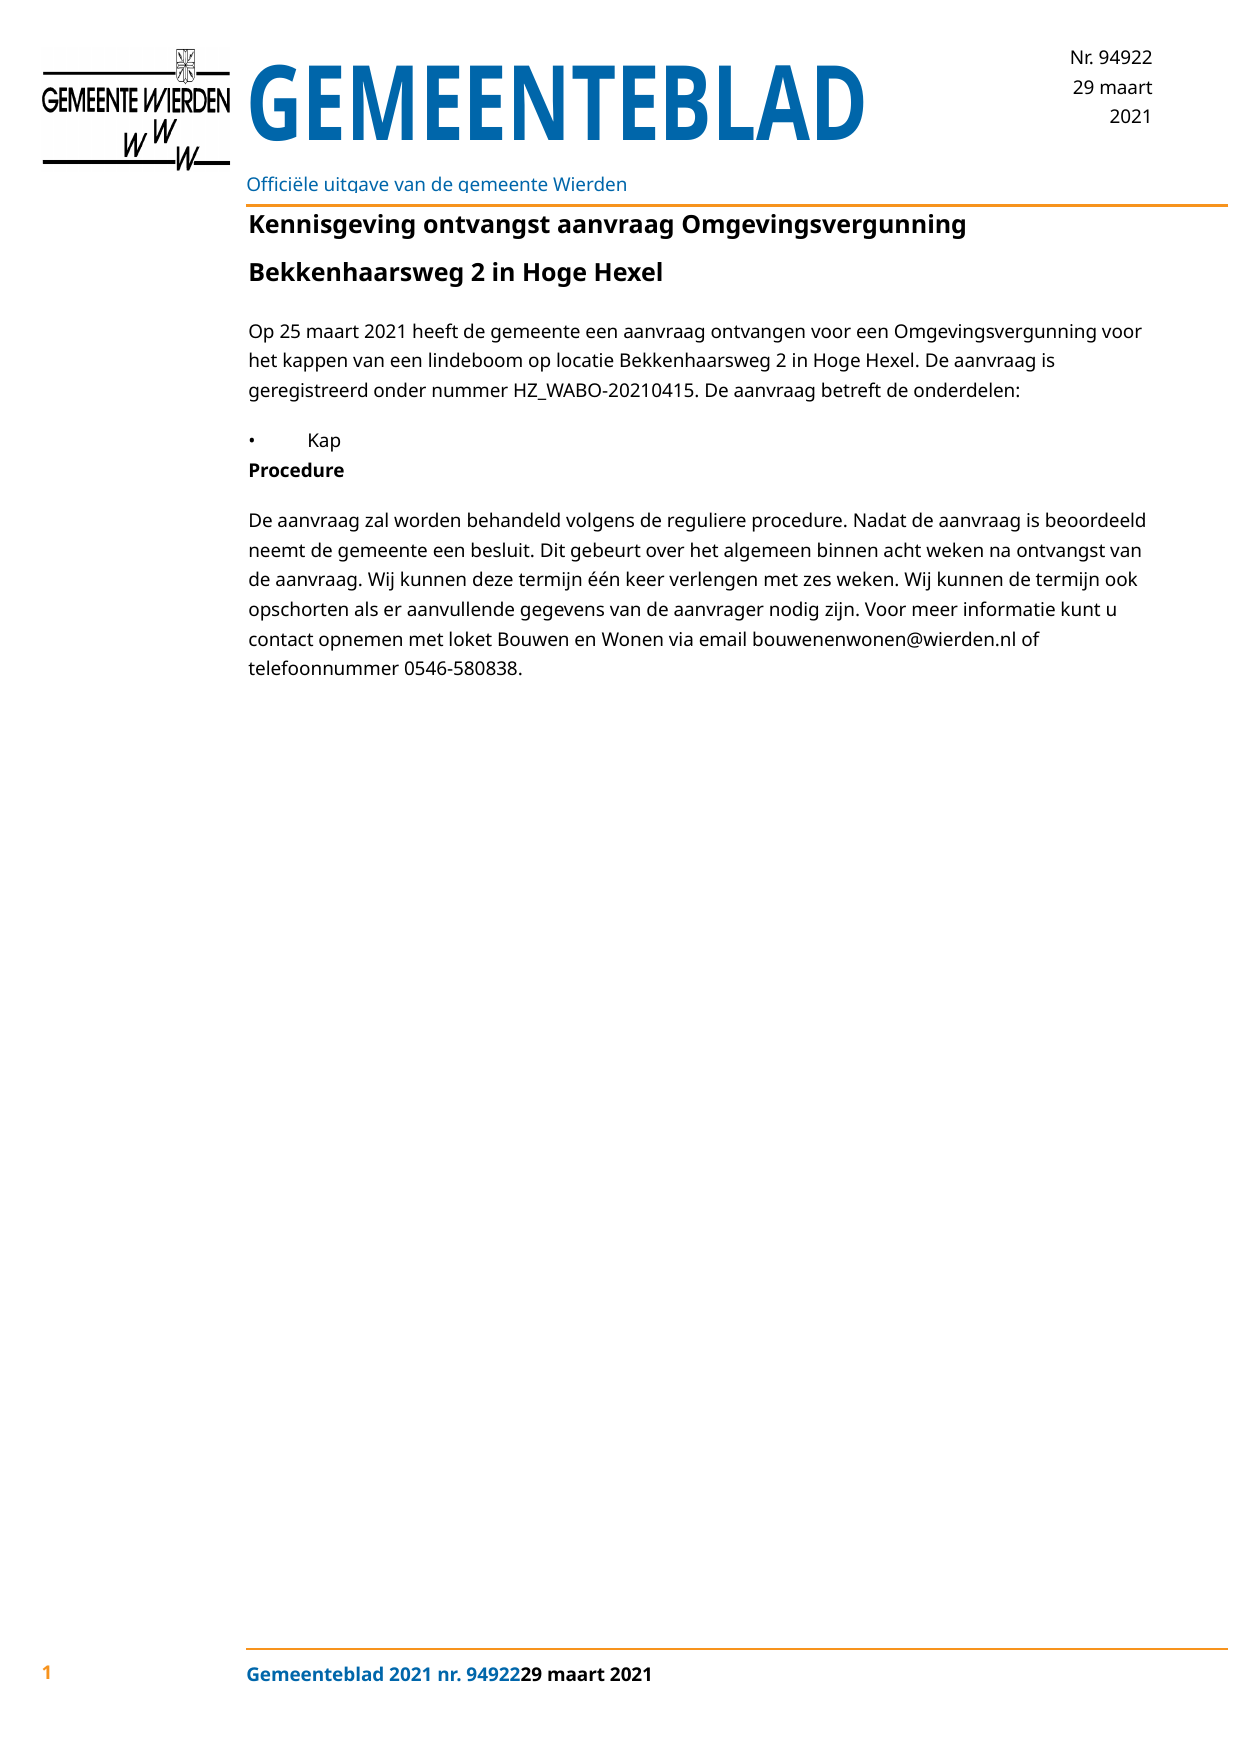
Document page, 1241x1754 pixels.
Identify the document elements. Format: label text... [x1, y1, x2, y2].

text De aanvraag zal worden behandeld volgens de reguliere procedure. Nadat de aanvraag is beoordeeld neemt de gemeente een besluit. Dit gebeurt over het algemeen binnen acht weken na ontvangst van de aanvraag. Wij kunnen deze termijn één keer verlengen met zes weken. Wij kunnen de termijn ook opschorten als er aanvullende gegevens van de aanvrager nodig zijn. Voor meer informatie kunt u contact opnemen met loket Bouwen en Wonen via email bouwenenwonen@wierden.nl of telefoonnummer 0546-580838. [248, 507, 1152, 681]
text Procedure [248, 457, 1152, 483]
text Op 25 maart 2021 heeft de gemeente een aanvraag ontvangen voor een Omgevingsvergunning voor het kappen van een lindeboom op locatie Bekkenhaarsweg 2 in Hoge Hexel. De aanvraag is geregistreerd onder nummer HZ_WABO-20210415. De aanvraag betreft de onderdelen: [248, 318, 1152, 403]
picture [41, 47, 231, 172]
text Kennisgeving ontvangst aanvraag Omgevingsvergunning Bekkenhaarsweg 2 in Hoge Hexel [248, 207, 1152, 288]
list Kap [248, 427, 1152, 453]
